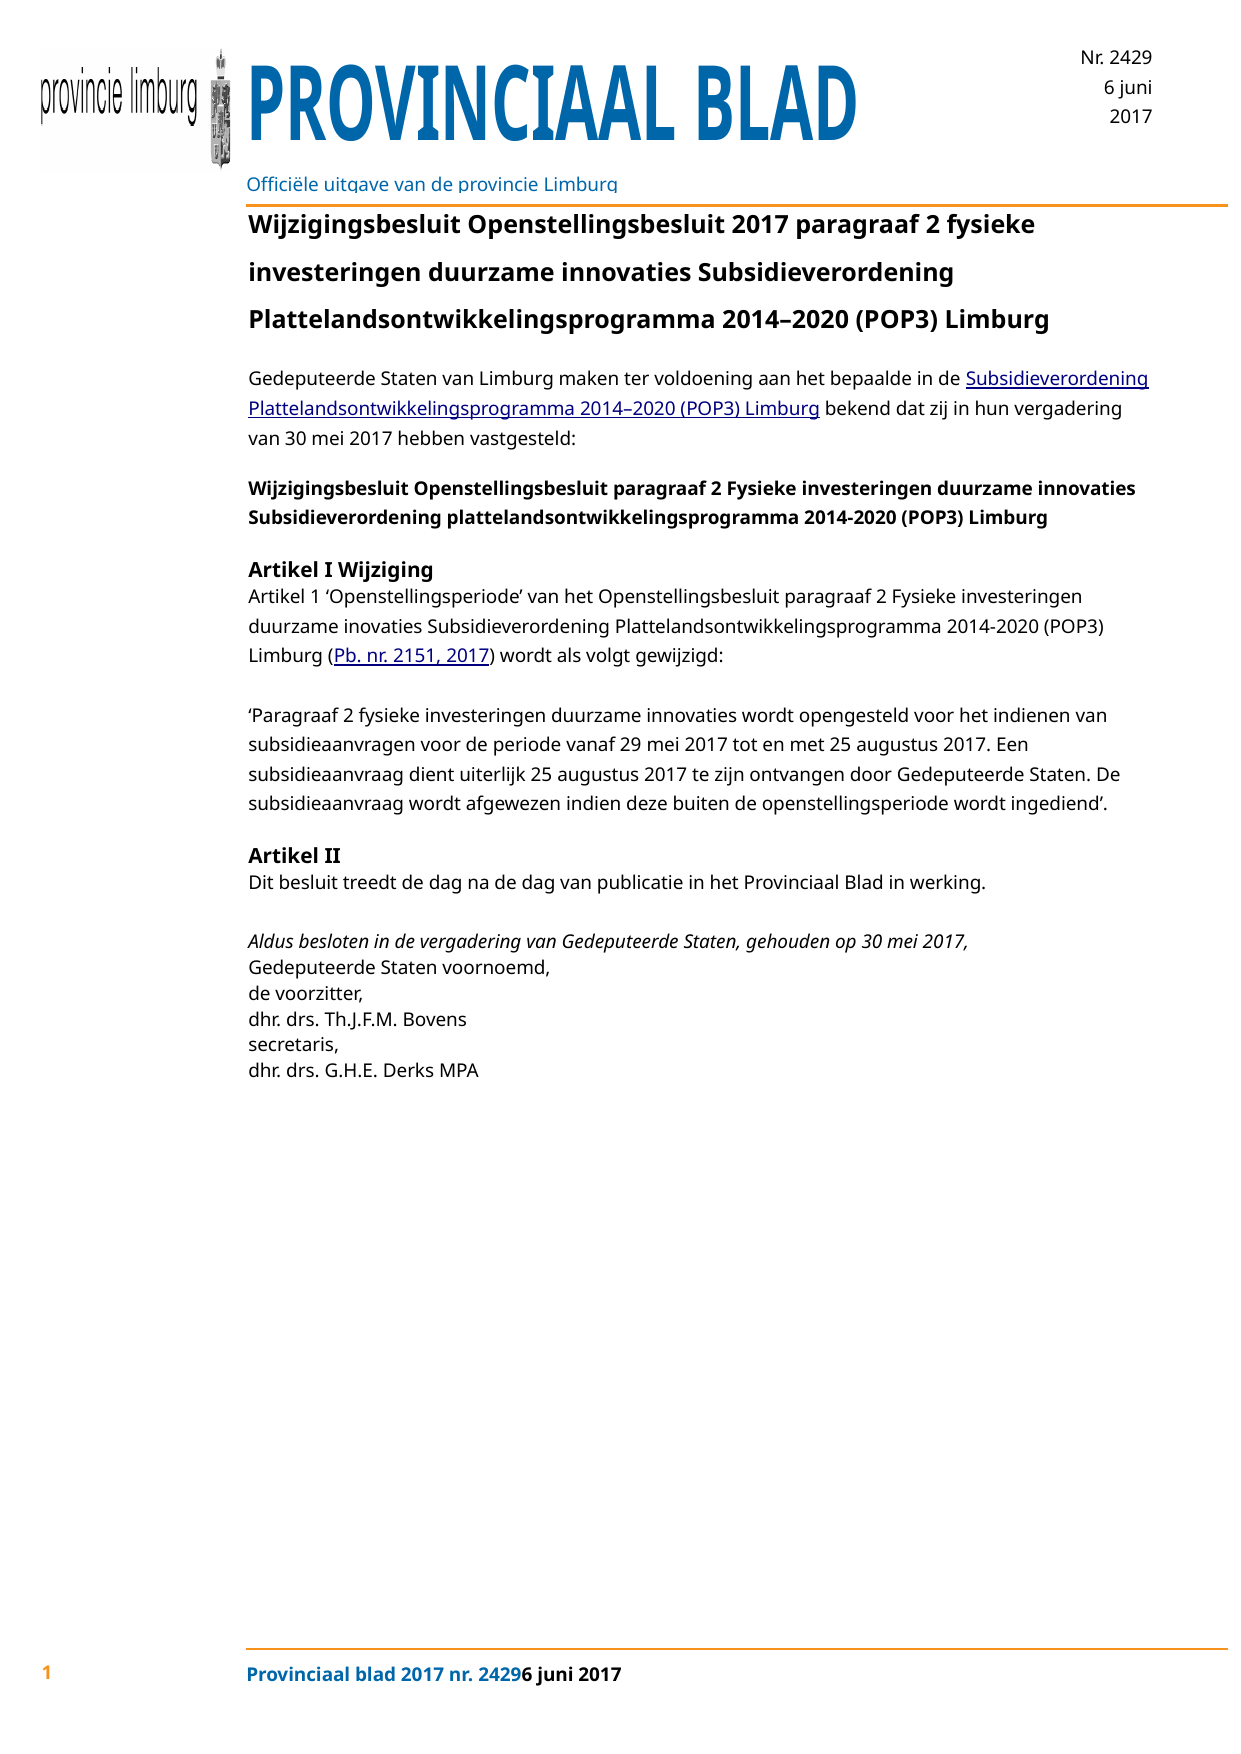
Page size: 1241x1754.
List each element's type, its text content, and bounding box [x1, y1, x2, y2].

text Gedeputeerde Staten van Limburg maken ter voldoening aan het bepaalde in de Subsidieverordening Plattelandsontwikkelingsprogramma 2014–2020 (POP3) Limburg bekend dat zij in hun vergadering van 30 mei 2017 hebben vastgesteld: [248, 366, 1152, 450]
text secretaris, [248, 1031, 1152, 1057]
text ‘Paragraaf 2 fysieke investeringen duurzame innovaties wordt opengesteld voor het indienen van subsidieaanvragen voor de periode vanaf 29 mei 2017 tot en met 25 augustus 2017. Een subsidieaanvraag dient uiterlijk 25 augustus 2017 te zijn ontvangen door Gedeputeerde Staten. De subsidieaanvraag wordt afgewezen indien deze buiten de openstellingsperiode wordt ingediend’. [248, 702, 1152, 816]
text Dit besluit treedt de dag na de dag van publicatie in het Provinciaal Blad in werking. [248, 869, 1152, 895]
text Artikel II [248, 841, 1152, 869]
text dhr. drs. Th.J.F.M. Bovens [248, 1006, 1152, 1031]
picture [41, 47, 231, 172]
text Gedeputeerde Staten voornoemd, [248, 954, 1152, 980]
text Artikel 1 ‘Openstellingsperiode’ van het Openstellingsbesluit paragraaf 2 Fysieke investeringen duurzame inovaties Subsidieverordening Plattelandsontwikkelingsprogramma 2014-2020 (POP3) Limburg (Pb. nr. 2151, 2017) wordt als volgt gewijzigd: [248, 583, 1152, 668]
text de voorzitter, [248, 980, 1152, 1006]
text Artikel I Wijziging [248, 555, 1152, 583]
text Wijzigingsbesluit Openstellingsbesluit paragraaf 2 Fysieke investeringen duurzame innovaties Subsidieverordening plattelandsontwikkelingsprogramma 2014-2020 (POP3) Limburg [248, 475, 1152, 530]
text Aldus besloten in de vergadering van Gedeputeerde Staten, gehouden op 30 mei 2017, [248, 928, 1152, 954]
text Wijzigingsbesluit Openstellingsbesluit 2017 paragraaf 2 fysieke investeringen duurzame innovaties Subsidieverordening Plattelandsontwikkelingsprogramma 2014–2020 (POP3) Limburg [248, 207, 1152, 336]
text dhr. drs. G.H.E. Derks MPA [248, 1057, 1152, 1083]
